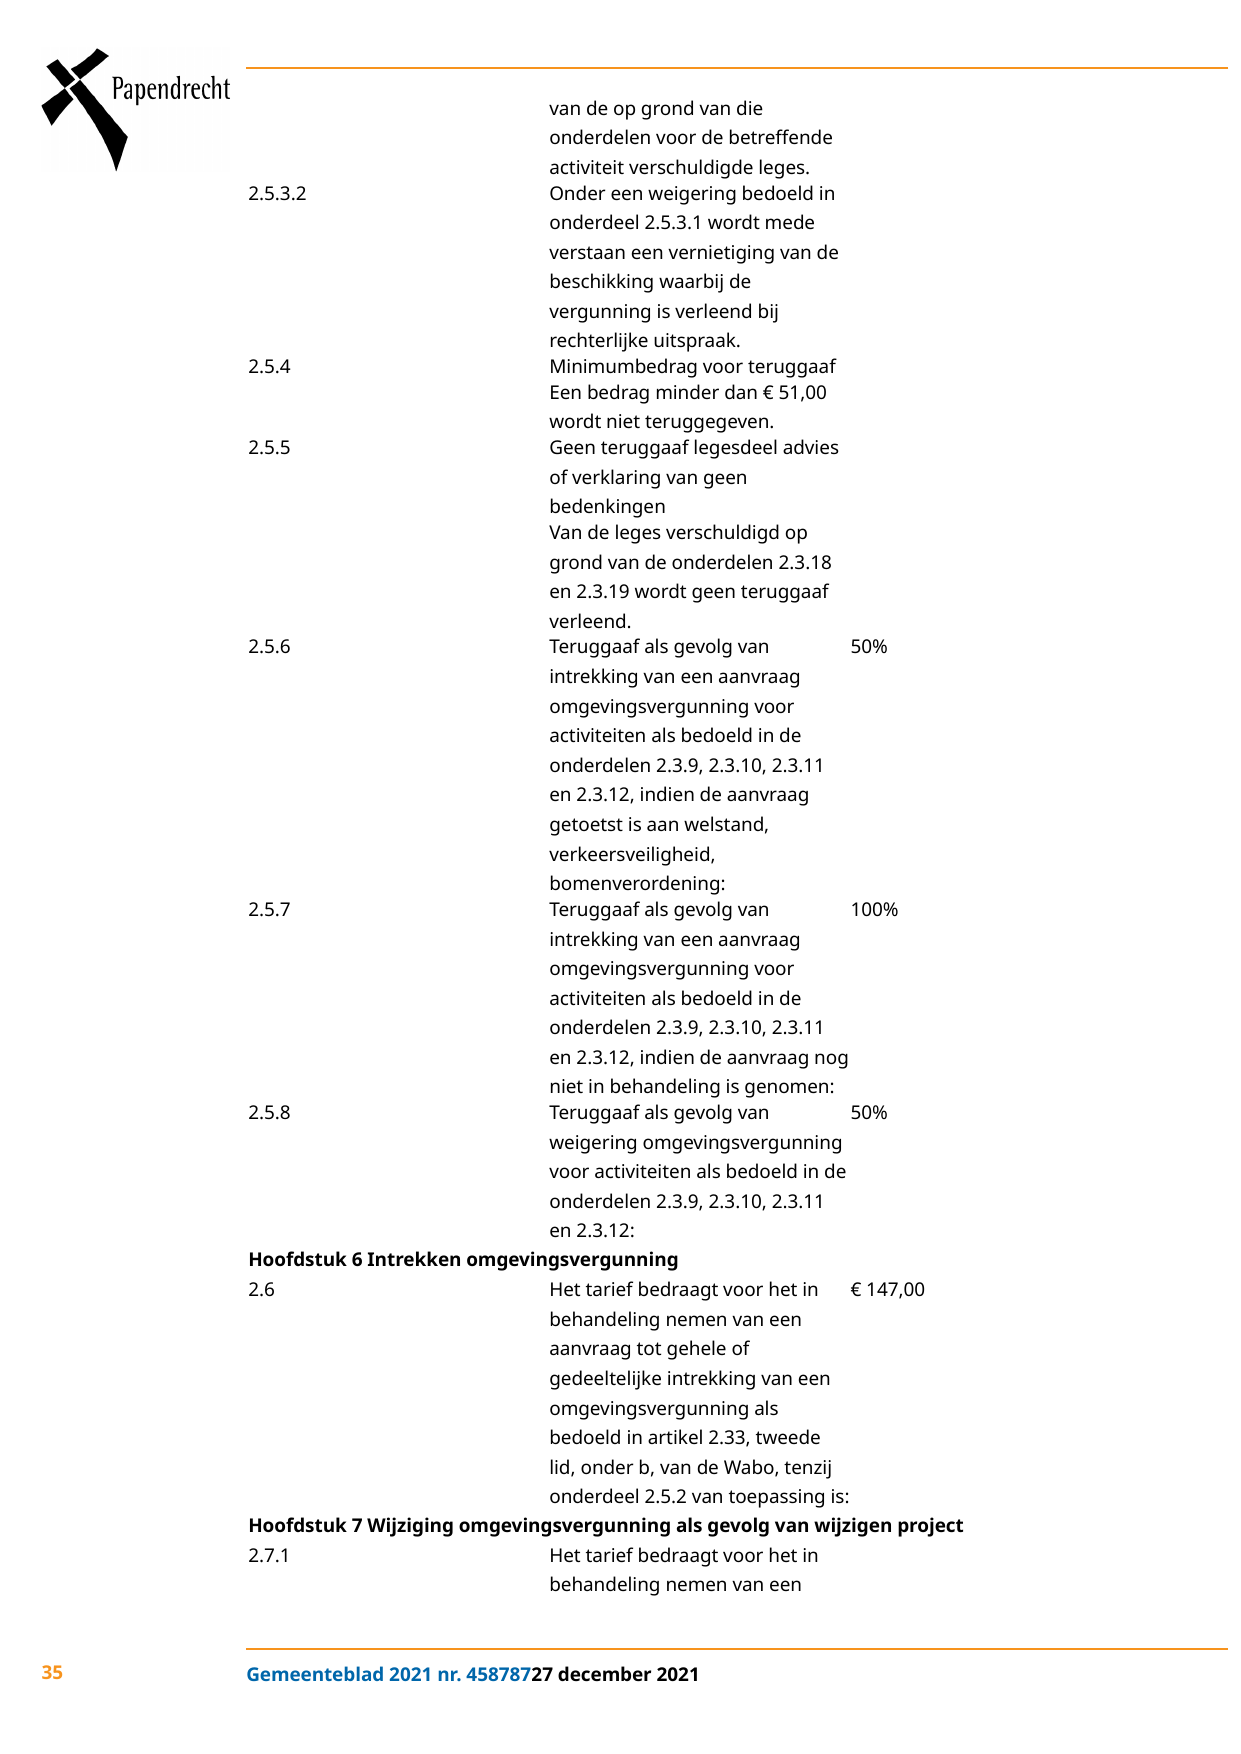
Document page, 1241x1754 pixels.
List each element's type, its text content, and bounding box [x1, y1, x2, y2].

table_cell [248, 95, 549, 180]
table_cell Van de leges verschuldigd op grond van de onderdelen 2.3.18 en 2.3.19 wordt geen teruggaaf verleend. [549, 519, 850, 634]
table_header 2.6 [248, 1276, 549, 1509]
table_cell 100% [850, 896, 1152, 1099]
table_header Het tarief bedraagt voor het in behandeling nemen van een [549, 1542, 850, 1597]
table_cell 2.5.4 [248, 353, 549, 379]
text Hoofdstuk 7 Wijziging omgevingsvergunning als gevolg van wijzigen project [248, 1512, 1152, 1538]
table_cell [850, 353, 1152, 379]
text Hoofdstuk 6 Intrekken omgevingsvergunning [248, 1247, 1152, 1272]
table_cell Teruggaaf als gevolg van intrekking van een aanvraag omgevingsvergunning voor activiteiten als bedoeld in de onderdelen 2.3.9, 2.3.10, 2.3.11 en 2.3.12, indien de aanvraag getoetst is aan welstand, verkeersveiligheid, bomenverordening: [549, 634, 850, 896]
table_cell [248, 519, 549, 634]
table_cell Teruggaaf als gevolg van weigering omgevingsvergunning voor activiteiten als bedoeld in de onderdelen 2.3.9, 2.3.10, 2.3.11 en 2.3.12: [549, 1099, 850, 1243]
picture [41, 47, 231, 172]
table_cell 50% [850, 634, 1152, 896]
table_cell 2.5.8 [248, 1099, 549, 1243]
table_cell Teruggaaf als gevolg van intrekking van een aanvraag omgevingsvergunning voor activiteiten als bedoeld in de onderdelen 2.3.9, 2.3.10, 2.3.11 en 2.3.12, indien de aanvraag nog niet in behandeling is genomen: [549, 896, 850, 1099]
table_cell [248, 379, 549, 434]
table_header Het tarief bedraagt voor het in behandeling nemen van een aanvraag tot gehele of gedeeltelijke intrekking van een omgevingsvergunning als bedoeld in artikel 2.33, tweede lid, onder b, van de Wabo, tenzij onderdeel 2.5.2 van toepassing is: [549, 1276, 850, 1509]
table_header € 147,00 [850, 1276, 1152, 1509]
table_header [850, 1542, 1152, 1597]
table_cell Minimumbedrag voor teruggaaf [549, 353, 850, 379]
table_cell 2.5.5 [248, 434, 549, 519]
table_cell [850, 95, 1152, 180]
table_cell [850, 434, 1152, 519]
table_cell 2.5.7 [248, 896, 549, 1099]
table_cell 50% [850, 1099, 1152, 1243]
table_cell [850, 180, 1152, 353]
table_cell 2.5.3.2 [248, 180, 549, 353]
table_cell van de op grond van die onderdelen voor de betreffende activiteit verschuldigde leges. [549, 95, 850, 180]
table_header 2.7.1 [248, 1542, 549, 1597]
table_cell Een bedrag minder dan € 51,00 wordt niet teruggegeven. [549, 379, 850, 434]
table_cell Onder een weigering bedoeld in onderdeel 2.5.3.1 wordt mede verstaan een vernietiging van de beschikking waarbij de vergunning is verleend bij rechterlijke uitspraak. [549, 180, 850, 353]
table_cell [850, 519, 1152, 634]
table_cell [850, 379, 1152, 434]
table_cell Geen teruggaaf legesdeel advies of verklaring van geen bedenkingen [549, 434, 850, 519]
table_cell 2.5.6 [248, 634, 549, 896]
